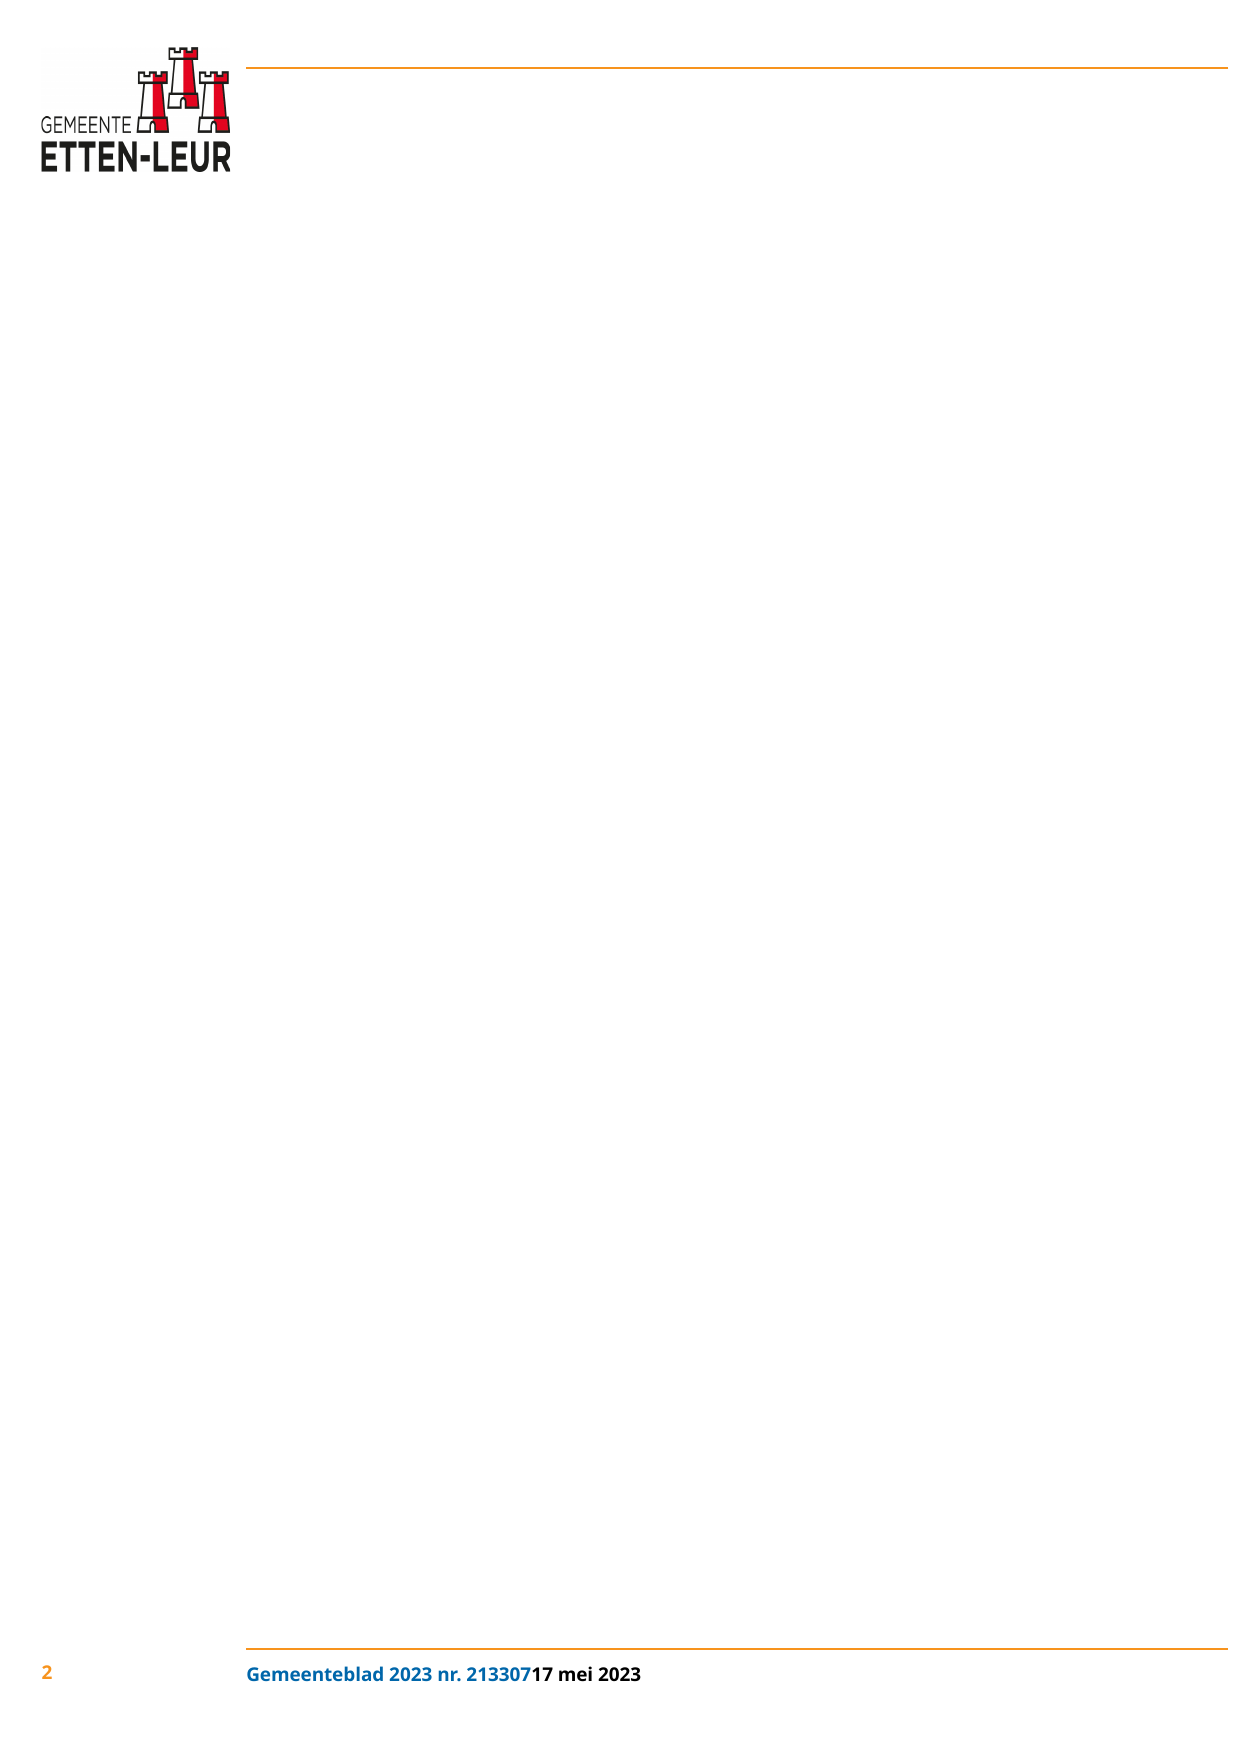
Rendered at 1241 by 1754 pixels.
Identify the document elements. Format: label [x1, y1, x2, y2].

picture [41, 47, 231, 172]
